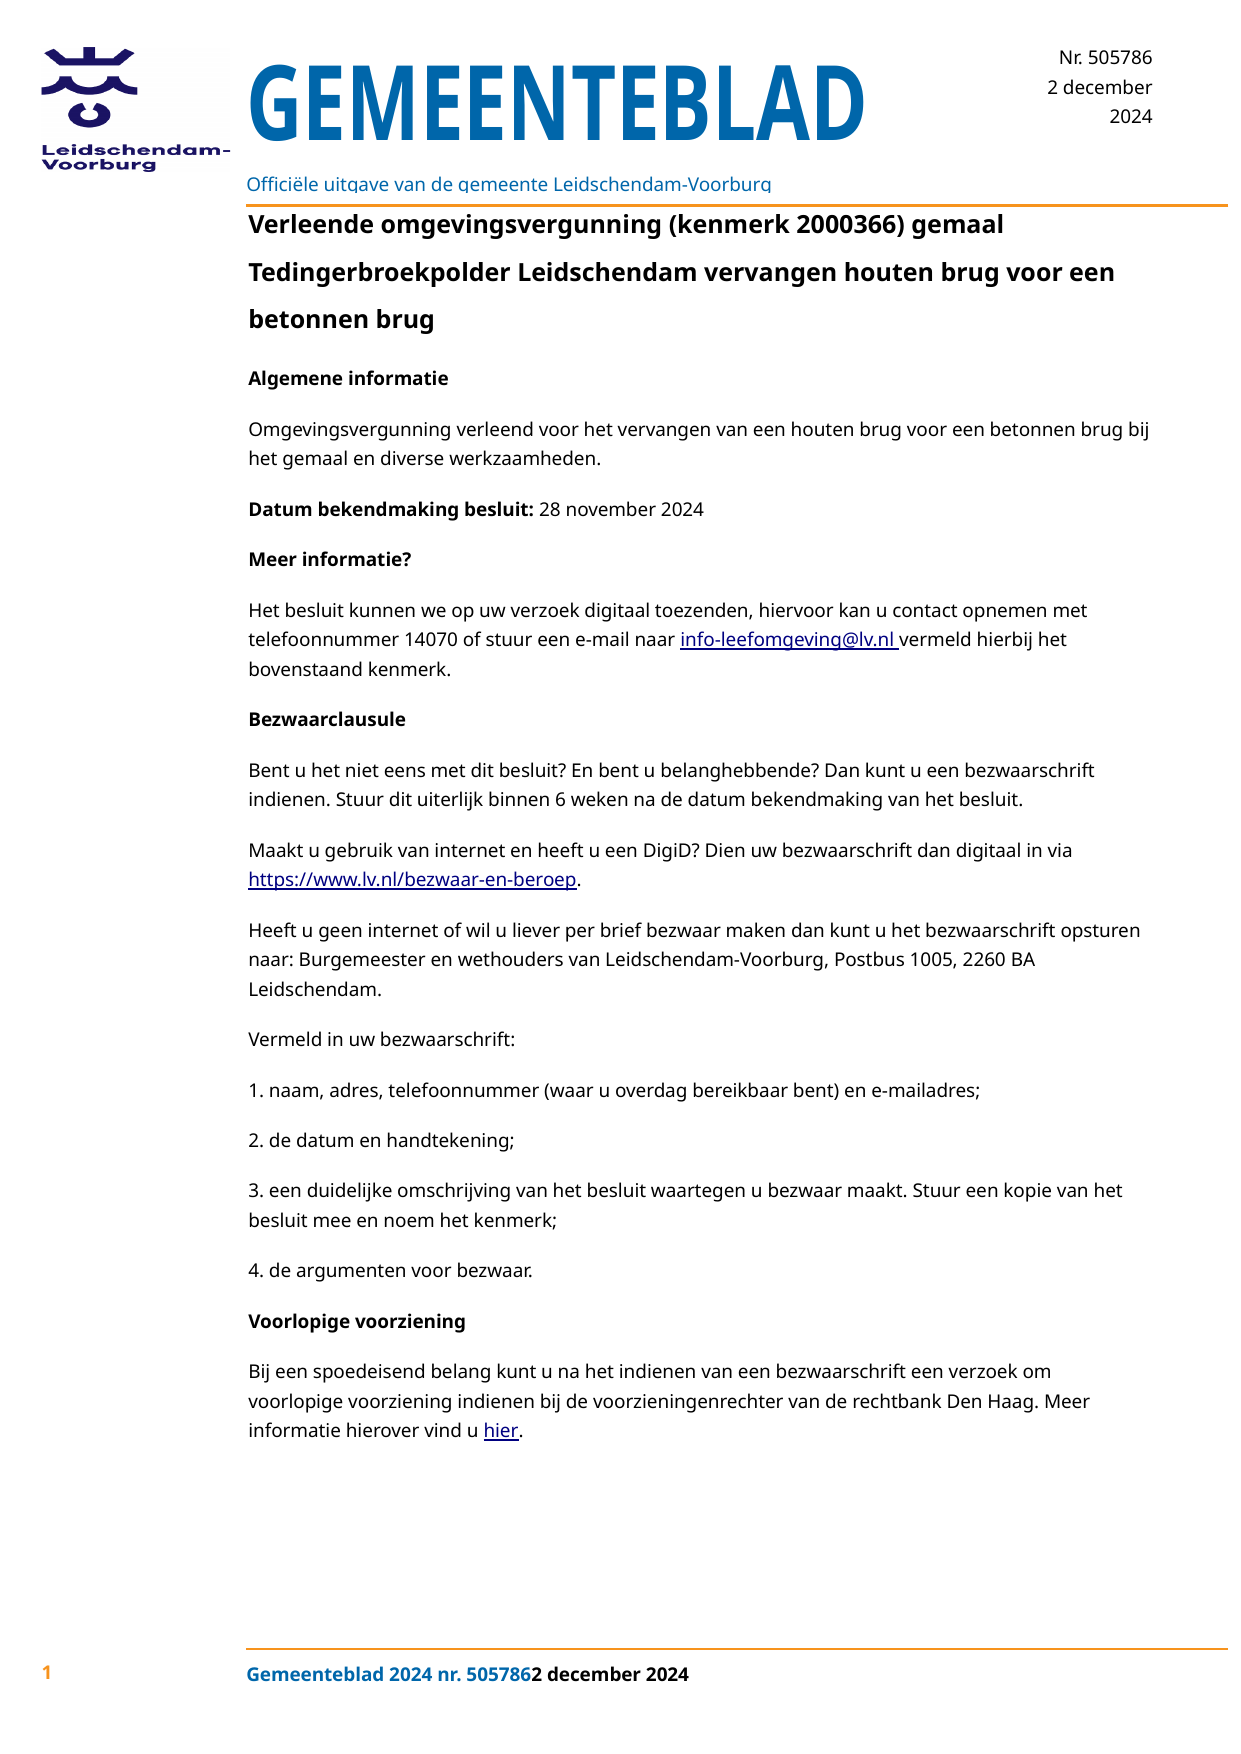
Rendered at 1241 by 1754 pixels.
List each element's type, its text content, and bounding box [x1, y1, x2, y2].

text Omgevingsvergunning verleend voor het vervangen van een houten brug voor een betonnen brug bij het gemaal en diverse werkzaamheden. [248, 416, 1152, 471]
text 1. naam, adres, telefoonnummer (waar u overdag bereikbaar bent) en e-mailadres; [248, 1077, 1152, 1102]
text Heeft u geen internet of wil u liever per brief bezwaar maken dan kunt u het bezwaarschrift opsturen naar: Burgemeester en wethouders van Leidschendam-Voorburg, Postbus 1005, 2260 BA Leidschendam. [248, 917, 1152, 1002]
text 2. de datum en handtekening; [248, 1127, 1152, 1153]
text 4. de argumenten voor bezwaar. [248, 1258, 1152, 1283]
text Algemene informatie [248, 366, 1152, 391]
text Bij een spoedeisend belang kunt u na het indienen van een bezwaarschrift een verzoek om voorlopige voorziening indienen bij de voorzieningenrechter van de rechtbank Den Haag. Meer informatie hierover vind u hier. [248, 1358, 1152, 1443]
text Datum bekendmaking besluit: 28 november 2024 [248, 496, 1152, 522]
text Verleende omgevingsvergunning (kenmerk 2000366) gemaal Tedingerbroekpolder Leidschendam vervangen houten brug voor een betonnen brug [248, 207, 1152, 336]
text Voorlopige voorziening [248, 1308, 1152, 1334]
picture [41, 47, 231, 172]
text 3. een duidelijke omschrijving van het besluit waartegen u bezwaar maakt. Stuur een kopie van het besluit mee en noem het kenmerk; [248, 1178, 1152, 1233]
text Meer informatie? [248, 546, 1152, 572]
text Vermeld in uw bezwaarschrift: [248, 1026, 1152, 1052]
text Bent u het niet eens met dit besluit? En bent u belanghebbende? Dan kunt u een bezwaarschrift indienen. Stuur dit uiterlijk binnen 6 weken na de datum bekendmaking van het besluit. [248, 757, 1152, 812]
text Het besluit kunnen we op uw verzoek digitaal toezenden, hiervoor kan u contact opnemen met telefoonnummer 14070 of stuur een e-mail naar info-leefomgeving@lv.nl vermeld hierbij het bovenstaand kenmerk. [248, 597, 1152, 682]
text Maakt u gebruik van internet en heeft u een DigiD? Dien uw bezwaarschrift dan digitaal in via https://www.lv.nl/bezwaar-en-beroep. [248, 837, 1152, 892]
text Bezwaarclausule [248, 706, 1152, 732]
